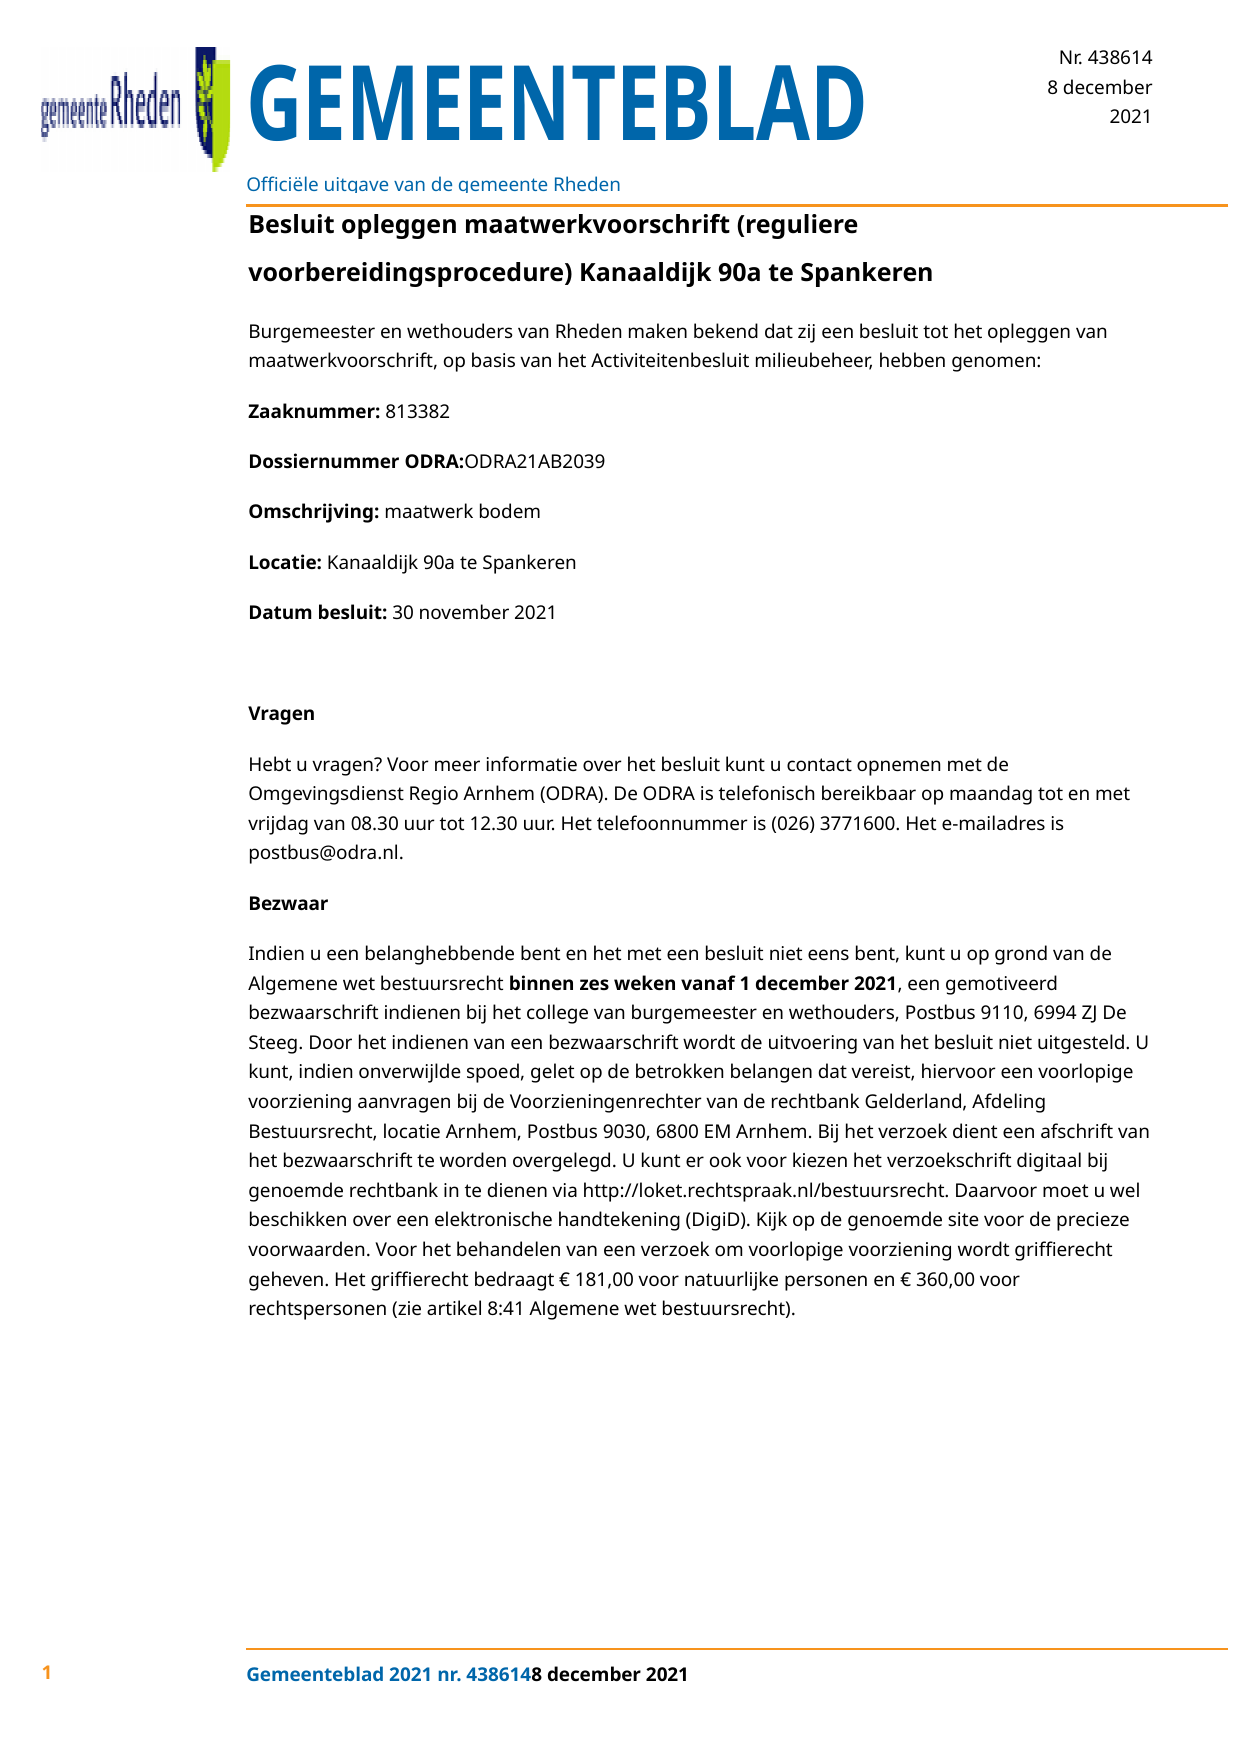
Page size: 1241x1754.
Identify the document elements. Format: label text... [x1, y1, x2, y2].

text Hebt u vragen? Voor meer informatie over het besluit kunt u contact opnemen met de Omgevingsdienst Regio Arnhem (ODRA). De ODRA is telefonisch bereikbaar op maandag tot en met vrijdag van 08.30 uur tot 12.30 uur. Het telefoonnummer is (026) 3771600. Het e-mailadres is postbus@odra.nl. [248, 751, 1152, 865]
text Indien u een belanghebbende bent en het met een besluit niet eens bent, kunt u op grond van de Algemene wet bestuursrecht binnen zes weken vanaf 1 december 2021, een gemotiveerd bezwaarschrift indienen bij het college van burgemeester en wethouders, Postbus 9110, 6994 ZJ De Steeg. Door het indienen van een bezwaarschrift wordt de uitvoering van het besluit niet uitgesteld. U kunt, indien onverwijlde spoed, gelet op de betrokken belangen dat vereist, hiervoor een voorlopige voorziening aanvragen bij de Voorzieningenrechter van de rechtbank Gelderland, Afdeling Bestuursrecht, locatie Arnhem, Postbus 9030, 6800 EM Arnhem. Bij het verzoek dient een afschrift van het bezwaarschrift te worden overgelegd. U kunt er ook voor kiezen het verzoekschrift digitaal bij genoemde rechtbank in te dienen via http://loket.rechtspraak.nl/bestuursrecht. Daarvoor moet u wel beschikken over een elektronische handtekening (DigiD). Kijk op de genoemde site voor de precieze voorwaarden. Voor het behandelen van een verzoek om voorlopige voorziening wordt griffierecht geheven. Het griffierecht bedraagt € 181,00 voor natuurlijke personen en € 360,00 voor rechtspersonen (zie artikel 8:41 Algemene wet bestuursrecht). [248, 940, 1152, 1321]
text Omschrijving: maatwerk bodem [248, 499, 1152, 524]
text Burgemeester en wethouders van Rheden maken bekend dat zij een besluit tot het opleggen van maatwerkvoorschrift, op basis van het Activiteitenbesluit milieubeheer, hebben genomen: [248, 318, 1152, 373]
text Besluit opleggen maatwerkvoorschrift (reguliere voorbereidingsprocedure) Kanaaldijk 90a te Spankeren [248, 207, 1152, 288]
text Dossiernummer ODRA:ODRA21AB2039 [248, 448, 1152, 474]
text Bezwaar [248, 890, 1152, 916]
text Zaaknummer: 813382 [248, 398, 1152, 424]
text Locatie: Kanaaldijk 90a te Spankeren [248, 549, 1152, 575]
picture [41, 47, 231, 172]
text Datum besluit: 30 november 2021 [248, 599, 1152, 625]
text Vragen [248, 700, 1152, 726]
